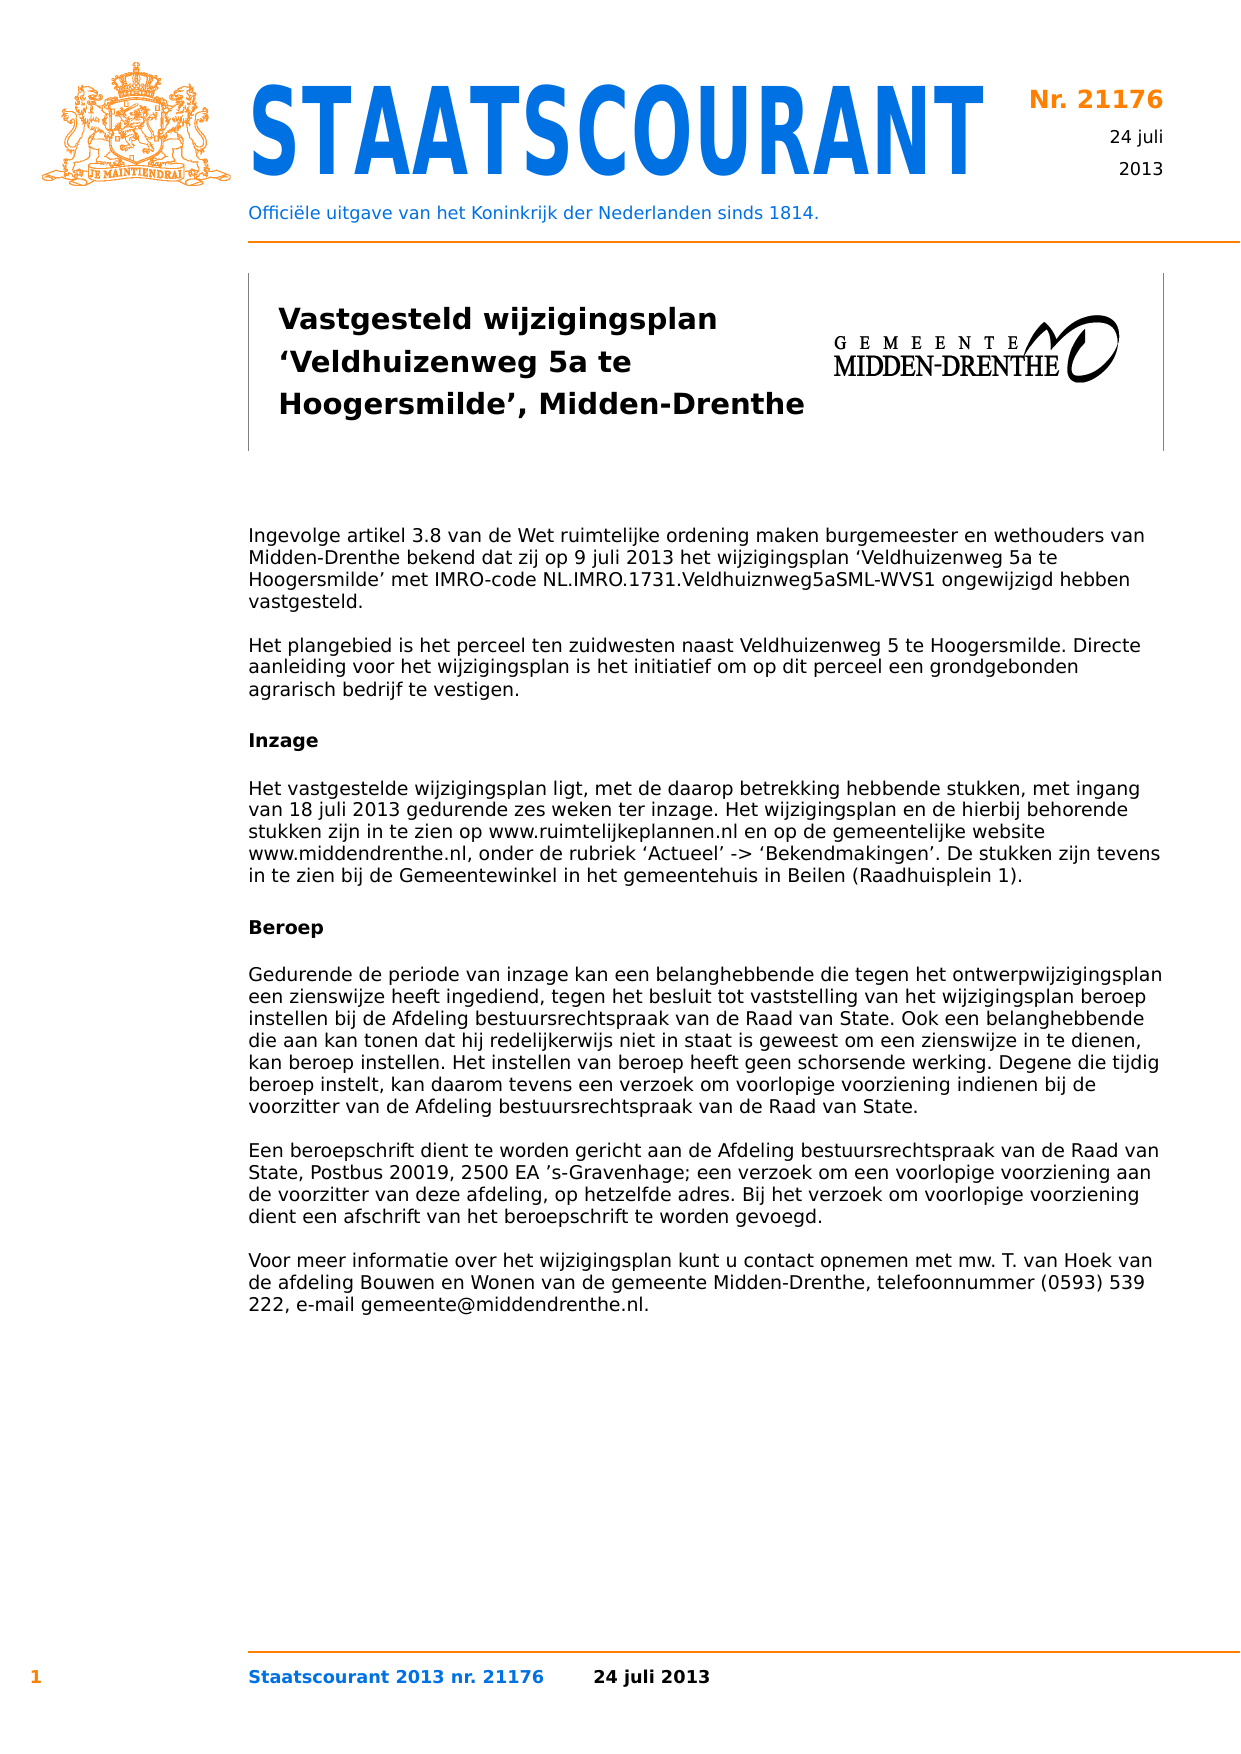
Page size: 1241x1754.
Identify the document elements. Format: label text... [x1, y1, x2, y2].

table_cell 24 juli [998, 121, 1240, 153]
subtitle Inzage [248, 730, 1163, 752]
subtitle Vastgesteld wijzigingsplan ‘Veldhuizenweg 5a te Hoogersmilde’, Midden-Drenthe [249, 273, 1163, 451]
text Gedurende de periode van inzage kan een belanghebbende die tegen het ontwerpwijzigingsplan een zienswijze heeft ingediend, tegen het besluit tot vaststelling van het wijzigingsplan beroep instellen bij de Afdeling bestuursrechtspraak van de Raad van State. Ook een belanghebbende die aan kan tonen dat hij redelijkerwijs niet in staat is geweest om een zienswijze in te dienen, kan beroep instellen. Het instellen van beroep heeft geen schorsende werking. Degene die tijdig beroep instelt, kan daarom tevens een verzoek om voorlopige voorziening indienen bij de voorzitter van de Afdeling bestuursrechtspraak van de Raad van State. [248, 964, 1163, 1118]
text Het plangebied is het perceel ten zuidwesten naast Veldhuizenweg 5 te Hoogersmilde. Directe aanleiding voor het wijzigingsplan is het initiatief om op dit perceel een grondgebonden agrarisch bedrijf te vestigen. [248, 634, 1163, 700]
table_header STAATSCOURANT [248, 62, 998, 203]
table_header [25, 62, 248, 241]
table_cell Officiële uitgave van het Koninkrijk der Nederlanden sinds 1814. [248, 203, 1240, 241]
subtitle Beroep [248, 917, 1163, 939]
text Een beroepschrift dient te worden gericht aan de Afdeling bestuursrechtspraak van de Raad van State, Postbus 20019, 2500 EA ’s-Gravenhage; een verzoek om een voorlopige voorziening aan de voorzitter van deze afdeling, op hetzelfde adres. Bij het verzoek om voorlopige voorziening dient een afschrift van het beroepschrift te worden gevoegd. [248, 1140, 1163, 1228]
text Ingevolge artikel 3.8 van de Wet ruimtelijke ordening maken burgemeester en wethouders van Midden-Drenthe bekend dat zij op 9 juli 2013 het wijzigingsplan ‘Veldhuizenweg 5a te Hoogersmilde’ met IMRO-code NL.IMRO.1731.Veldhuiznweg5aSML-WVS1 ongewijzigd hebben vastgesteld. [248, 525, 1163, 613]
text Het vastgestelde wijzigingsplan ligt, met de daarop betrekking hebbende stukken, met ingang van 18 juli 2013 gedurende zes weken ter inzage. Het wijzigingsplan en de hierbij behorende stukken zijn in te zien op www.ruimtelijkeplannen.nl en op de gemeentelijke website www.middendrenthe.nl, onder de rubriek ‘Actueel’ -> ‘Bekendmakingen’. De stukken zijn tevens in te zien bij de Gemeentewinkel in het gemeentehuis in Beilen (Raadhuisplein 1). [248, 777, 1163, 887]
text Voor meer informatie over het wijzigingsplan kunt u contact opnemen met mw. T. van Hoek van de afdeling Bouwen en Wonen van de gemeente Midden-Drenthe, telefoonnummer (0593) 539 222, e-mail gemeente@middendrenthe.nl. [248, 1250, 1163, 1316]
picture [832, 302, 1134, 391]
table_cell 2013 [998, 153, 1240, 203]
table_header Nr. 21176 [998, 62, 1240, 121]
picture [41, 62, 231, 186]
